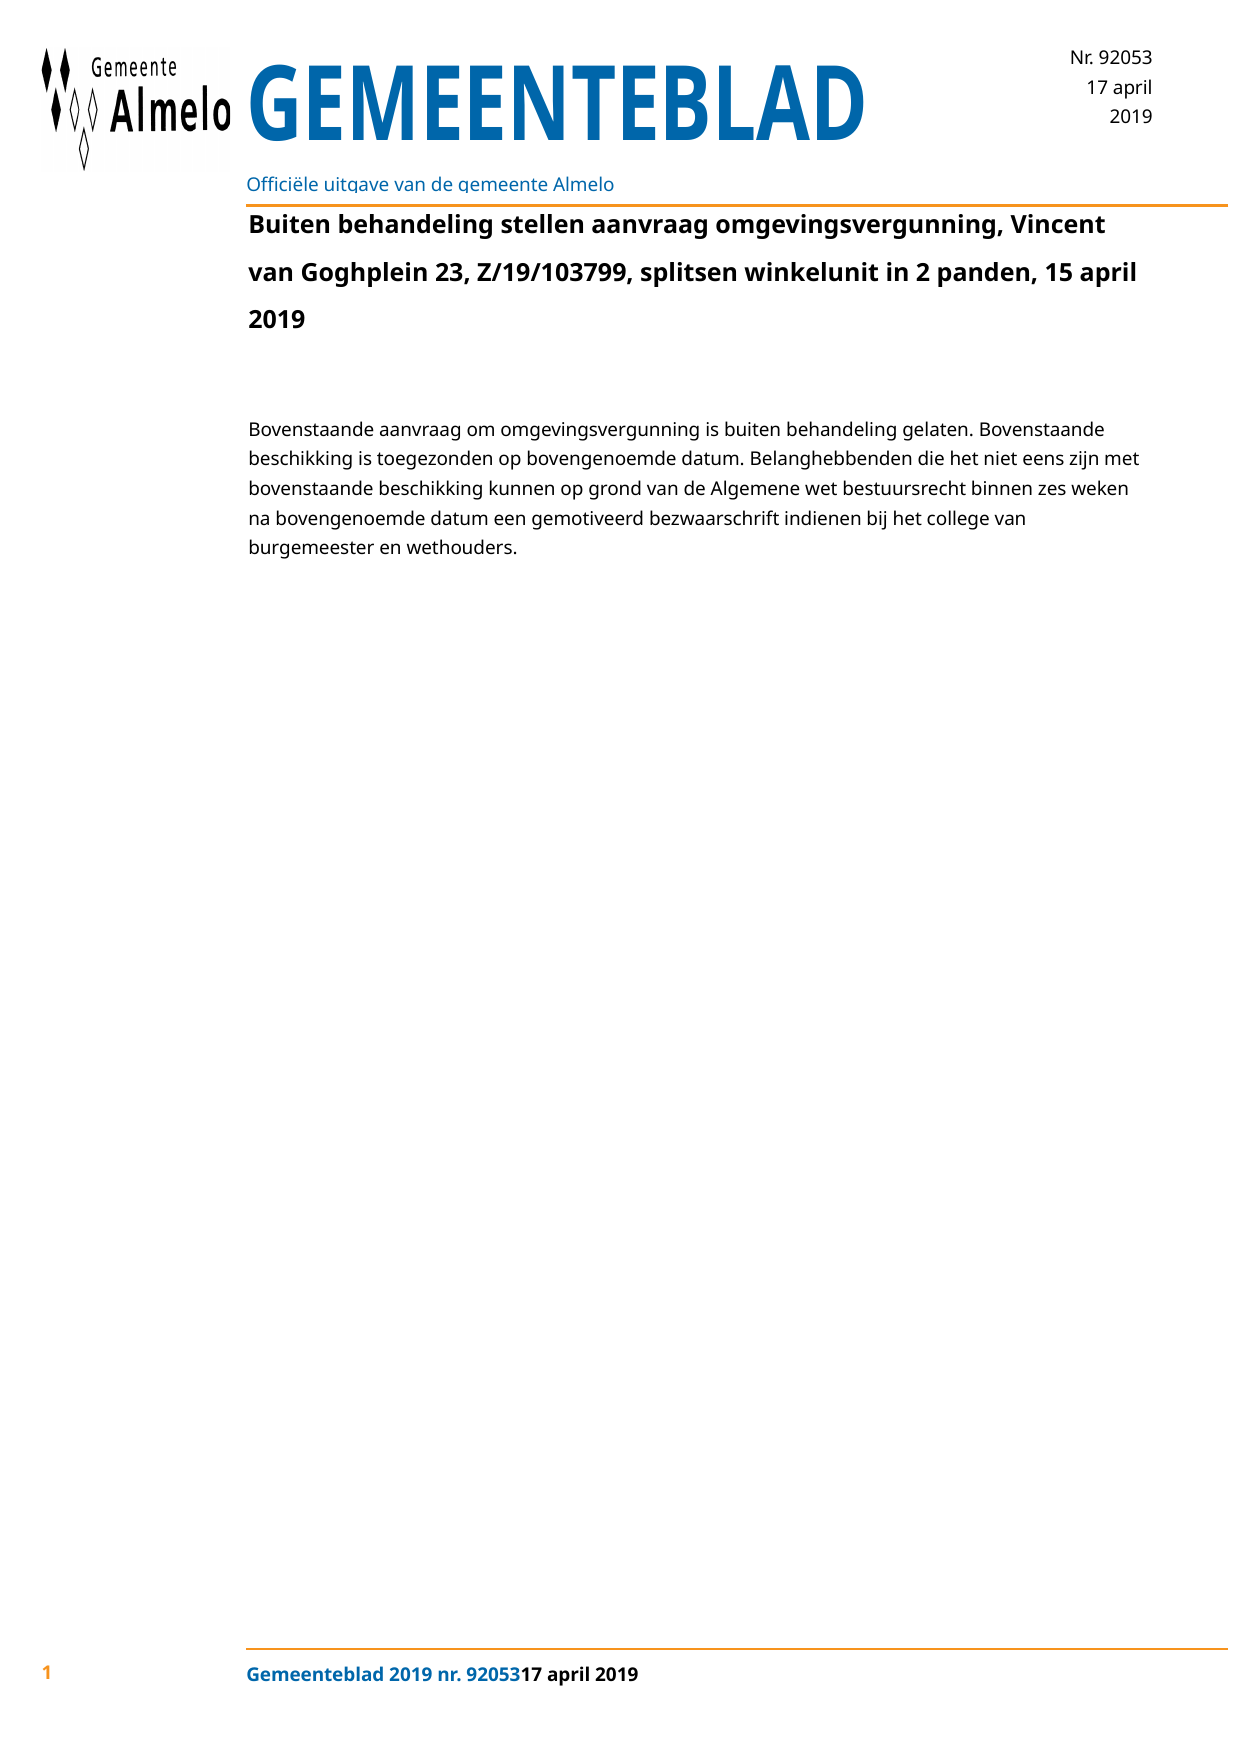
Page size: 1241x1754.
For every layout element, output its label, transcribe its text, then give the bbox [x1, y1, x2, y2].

text Bovenstaande aanvraag om omgevingsvergunning is buiten behandeling gelaten. Bovenstaande beschikking is toegezonden op bovengenoemde datum. Belanghebbenden die het niet eens zijn met bovenstaande beschikking kunnen op grond van de Algemene wet bestuursrecht binnen zes weken na bovengenoemde datum een gemotiveerd bezwaarschrift indienen bij het college van burgemeester en wethouders. [248, 416, 1152, 560]
picture [41, 47, 231, 172]
text Buiten behandeling stellen aanvraag omgevingsvergunning, Vincent van Goghplein 23, Z/19/103799, splitsen winkelunit in 2 panden, 15 april 2019 [248, 207, 1152, 336]
